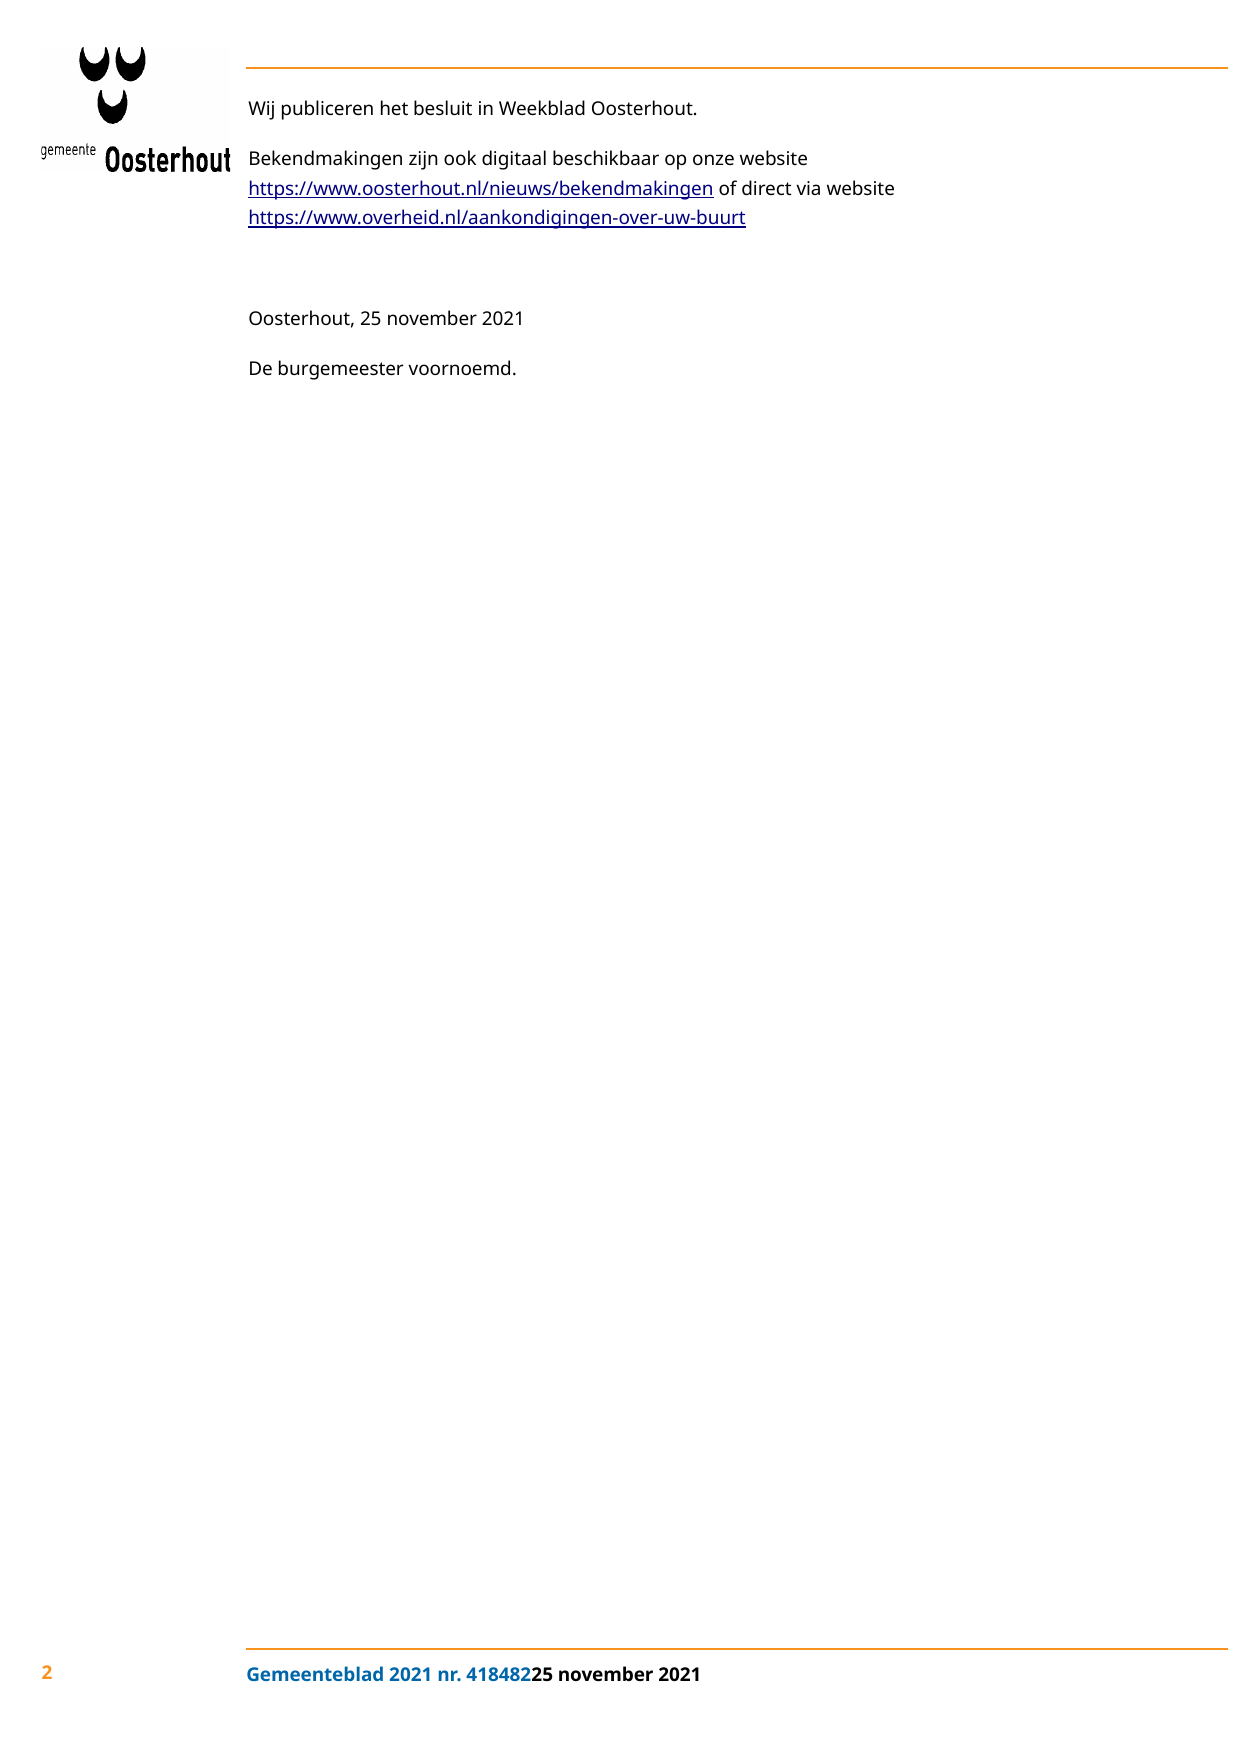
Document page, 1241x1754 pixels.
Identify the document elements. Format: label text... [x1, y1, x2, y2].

text De burgemeester voornoemd. [248, 356, 1152, 381]
picture [41, 47, 231, 172]
text Wij publiceren het besluit in Weekblad Oosterhout. [248, 95, 1152, 121]
text Oosterhout, 25 november 2021 [248, 305, 1152, 331]
text Bekendmakingen zijn ook digitaal beschikbaar op onze website https://www.oosterhout.nl/nieuws/bekendmakingen of direct via website https://www.overheid.nl/aankondigingen-over-uw-buurt [248, 145, 1152, 230]
